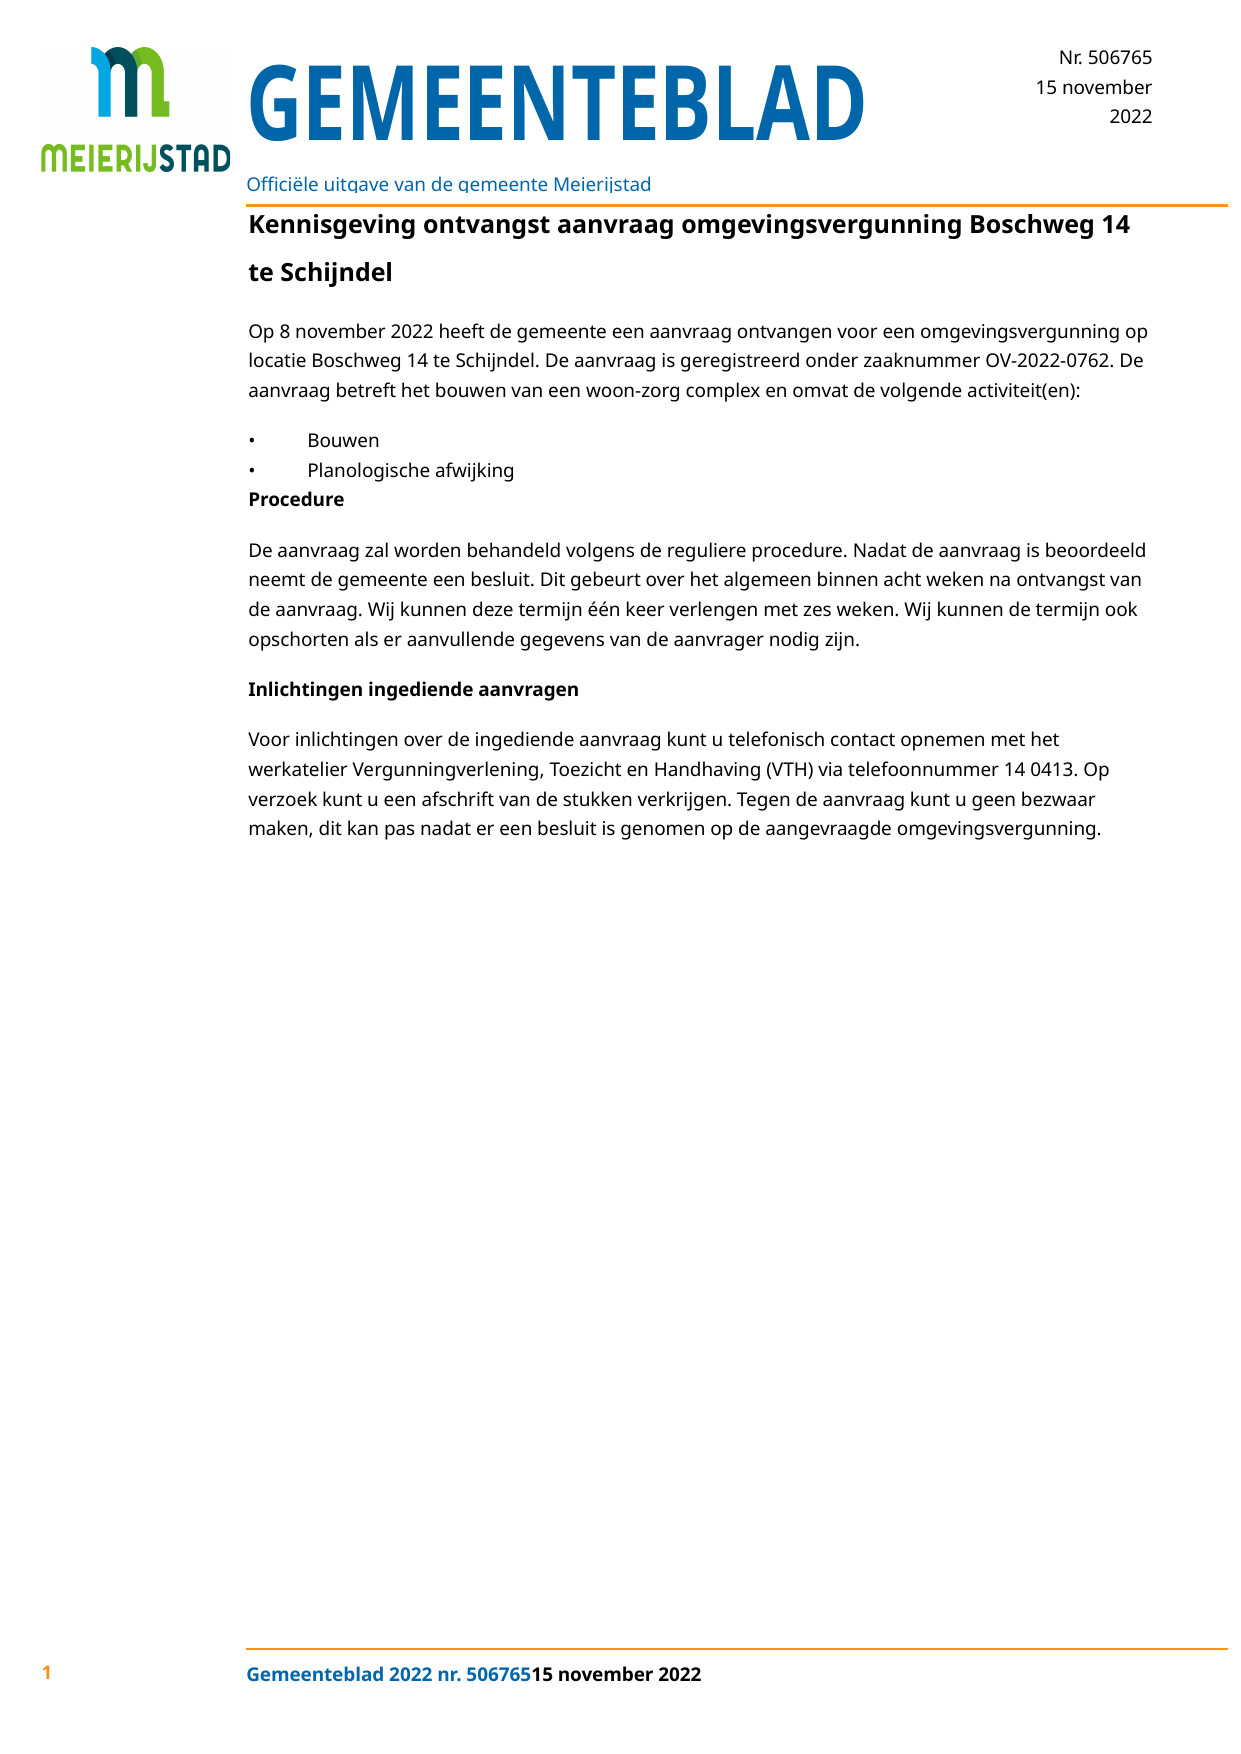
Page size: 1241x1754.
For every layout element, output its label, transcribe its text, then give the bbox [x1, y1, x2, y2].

text Kennisgeving ontvangst aanvraag omgevingsvergunning Boschweg 14 te Schijndel [248, 207, 1152, 288]
list Planologische afwijking [248, 457, 1152, 483]
text Op 8 november 2022 heeft de gemeente een aanvraag ontvangen voor een omgevingsvergunning op locatie Boschweg 14 te Schijndel. De aanvraag is geregistreerd onder zaaknummer OV-2022-0762. De aanvraag betreft het bouwen van een woon-zorg complex en omvat de volgende activiteit(en): [248, 318, 1152, 403]
text Inlichtingen ingediende aanvragen [248, 676, 1152, 702]
text De aanvraag zal worden behandeld volgens de reguliere procedure. Nadat de aanvraag is beoordeeld neemt de gemeente een besluit. Dit gebeurt over het algemeen binnen acht weken na ontvangst van de aanvraag. Wij kunnen deze termijn één keer verlengen met zes weken. Wij kunnen de termijn ook opschorten als er aanvullende gegevens van de aanvrager nodig zijn. [248, 537, 1152, 652]
text Procedure [248, 487, 1152, 512]
text Voor inlichtingen over de ingediende aanvraag kunt u telefonisch contact opnemen met het werkatelier Vergunningverlening, Toezicht en Handhaving (VTH) via telefoonnummer 14 0413. Op verzoek kunt u een afschrift van de stukken verkrijgen. Tegen de aanvraag kunt u geen bezwaar maken, dit kan pas nadat er een besluit is genomen op de aangevraagde omgevingsvergunning. [248, 727, 1152, 841]
picture [41, 47, 231, 172]
list Bouwen [248, 427, 1152, 453]
